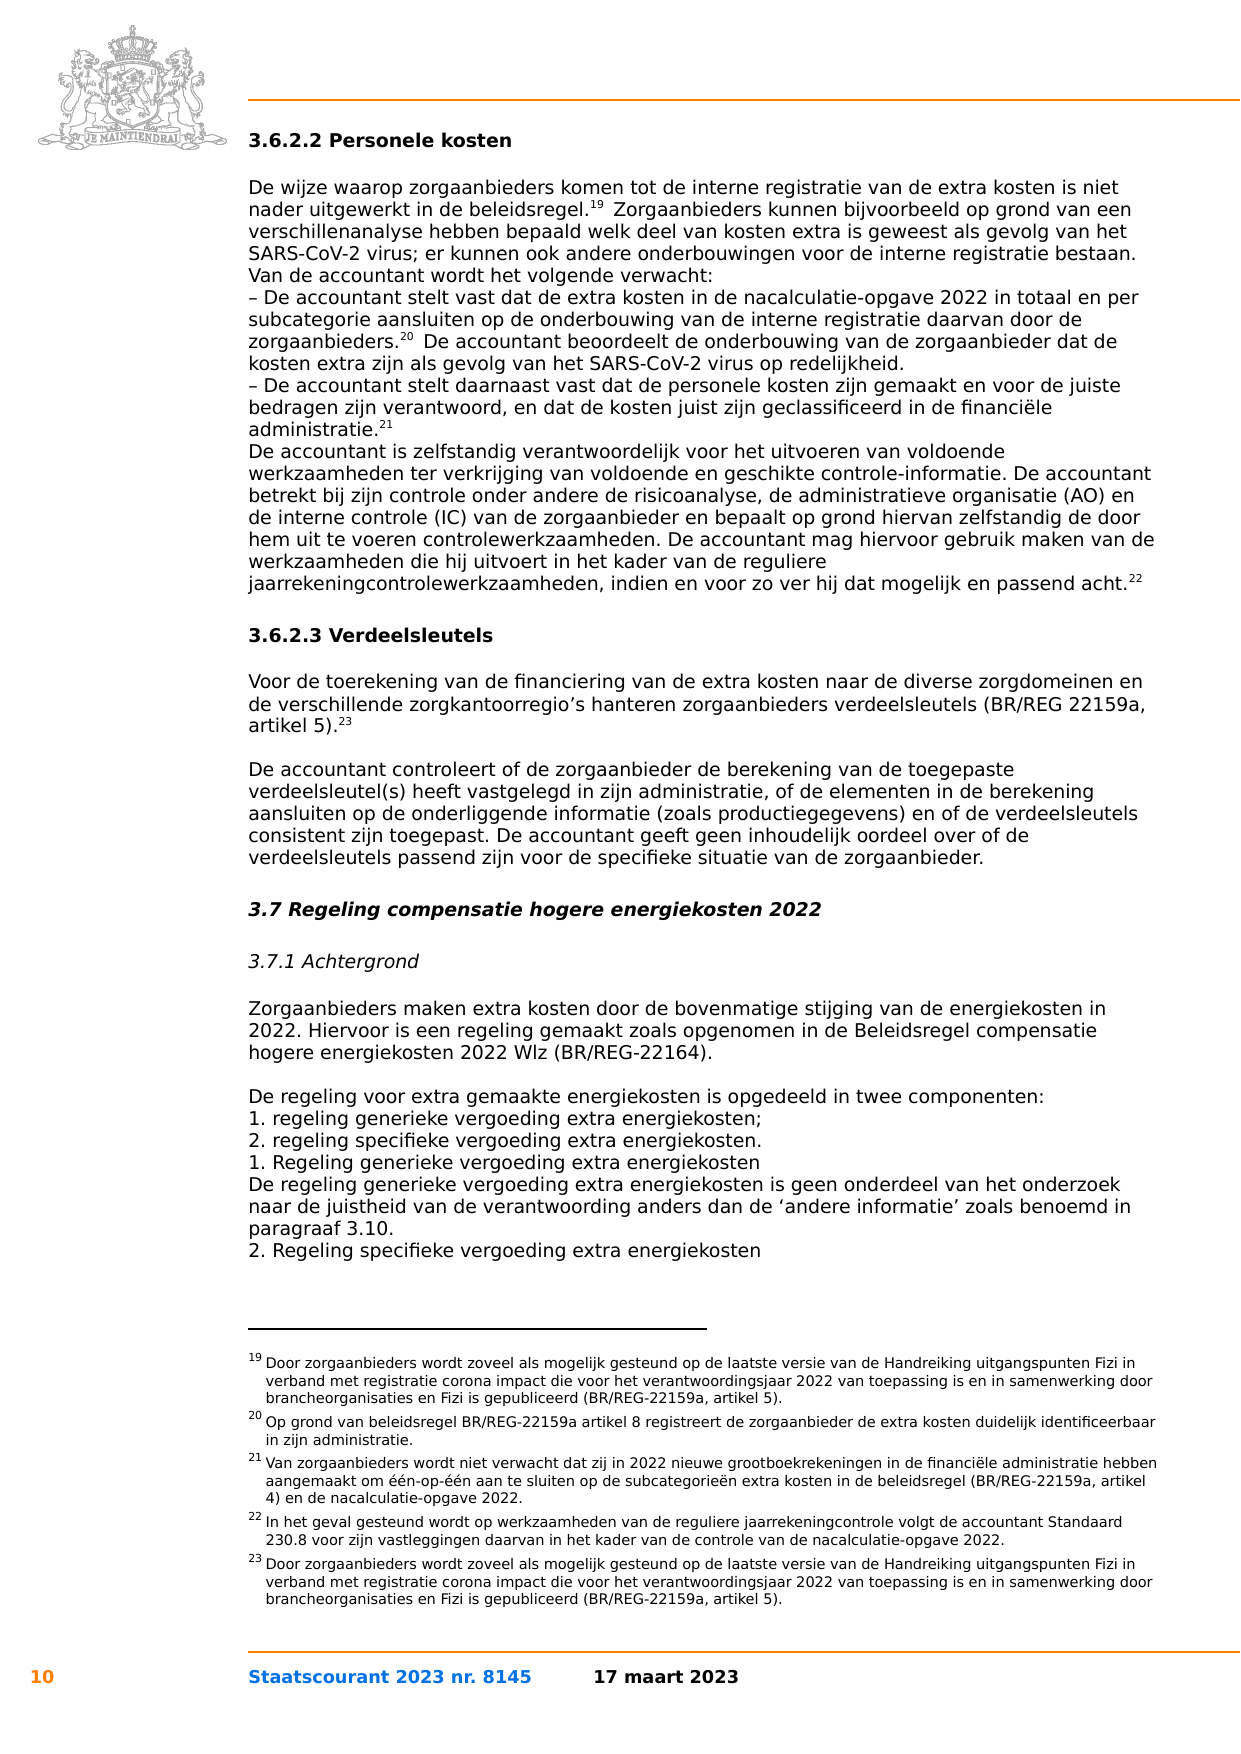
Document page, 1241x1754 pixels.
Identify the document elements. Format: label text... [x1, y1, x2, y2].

text Zorgaanbieders maken extra kosten door de bovenmatige stijging van de energiekosten in 2022. Hiervoor is een regeling gemaakt zoals opgenomen in de Beleidsregel compensatie hogere energiekosten 2022 Wlz (BR/REG-22164). [248, 998, 1163, 1064]
text De accountant controleert of de zorgaanbieder de berekening van de toegepaste verdeelsleutel(s) heeft vastgelegd in zijn administratie, of de elementen in de berekening aansluiten op de onderliggende informatie (zoals productiegegevens) en of de verdeelsleutels consistent zijn toegepast. De accountant geeft geen inhoudelijk oordeel over of de verdeelsleutels passend zijn voor de specifieke situatie van de zorgaanbieder. [248, 759, 1163, 869]
text 2. regeling specifieke vergoeding extra energiekosten. [248, 1130, 1163, 1152]
subtitle 3.7.1 Achtergrond [248, 951, 1163, 973]
text – De accountant stelt vast dat de extra kosten in de nacalculatie-opgave 2022 in totaal en per subcategorie aansluiten op de onderbouwing van de interne registratie daarvan door de zorgaanbieders. De accountant beoordeelt de onderbouwing van de zorgaanbieder dat de kosten extra zijn als gevolg van het SARS-CoV-2 virus op redelijkheid. [248, 287, 1163, 375]
text – De accountant stelt daarnaast vast dat de personele kosten zijn gemaakt en voor de juiste bedragen zijn verantwoord, en dat de kosten juist zijn geclassificeerd in de financiële administratie. [248, 375, 1163, 441]
text 1. Regeling generieke vergoeding extra energiekosten [248, 1152, 1163, 1174]
text Van zorgaanbieders wordt niet verwacht dat zij in 2022 nieuwe grootboekrekeningen in de financiële administratie hebben aangemaakt om één-op-één aan te sluiten op de subcategorieën extra kosten in de beleidsregel (BR/REG-22159a, artikel 4) en de nacalculatie-opgave 2022. [248, 1451, 1163, 1507]
text Voor de toerekening van de financiering van de extra kosten naar de diverse zorgdomeinen en de verschillende zorgkantoorregio’s hanteren zorgaanbieders verdeelsleutels (BR/REG 22159a, artikel 5). [248, 671, 1163, 737]
text De regeling generieke vergoeding extra energiekosten is geen onderdeel van het onderzoek naar de juistheid van de verantwoording anders dan de ‘andere informatie’ zoals benoemd in paragraaf 3.10. [248, 1174, 1163, 1240]
text Door zorgaanbieders wordt zoveel als mogelijk gesteund op de laatste versie van de Handreiking uitgangspunten Fizi in verband met registratie corona impact die voor het verantwoordingsjaar 2022 van toepassing is en in samenwerking door brancheorganisaties en Fizi is gepubliceerd (BR/REG-22159a, artikel 5). [248, 1552, 1163, 1608]
text De wijze waarop zorgaanbieders komen tot de interne registratie van de extra kosten is niet nader uitgewerkt in de beleidsregel. Zorgaanbieders kunnen bijvoorbeeld op grond van een verschillenanalyse hebben bepaald welk deel van kosten extra is geweest als gevolg van het SARS-CoV-2 virus; er kunnen ook andere onderbouwingen voor de interne registratie bestaan. [248, 177, 1163, 265]
subtitle 3.6.2.3 Verdeelsleutels [248, 624, 1163, 646]
picture [38, 25, 227, 150]
text De accountant is zelfstandig verantwoordelijk voor het uitvoeren van voldoende werkzaamheden ter verkrijging van voldoende en geschikte controle-informatie. De accountant betrekt bij zijn controle onder andere de risicoanalyse, de administratieve organisatie (AO) en de interne controle (IC) van de zorgaanbieder en bepaalt op grond hiervan zelfstandig de door hem uit te voeren controlewerkzaamheden. De accountant mag hiervoor gebruik maken van de werkzaamheden die hij uitvoert in het kader van de reguliere jaarrekeningcontrolewerkzaamheden, indien en voor zo ver hij dat mogelijk en passend acht. [248, 441, 1163, 594]
text 1. regeling generieke vergoeding extra energiekosten; [248, 1108, 1163, 1130]
text De regeling voor extra gemaakte energiekosten is opgedeeld in twee componenten: [248, 1086, 1163, 1108]
subtitle 3.6.2.2 Personele kosten [248, 130, 1163, 152]
text Op grond van beleidsregel BR/REG-22159a artikel 8 registreert de zorgaanbieder de extra kosten duidelijk identificeerbaar in zijn administratie. [248, 1409, 1163, 1448]
subtitle 3.7 Regeling compensatie hogere energiekosten 2022 [248, 899, 1163, 921]
text Van de accountant wordt het volgende verwacht: [248, 265, 1163, 287]
text 2. Regeling specifieke vergoeding extra energiekosten [248, 1240, 1163, 1262]
text In het geval gesteund wordt op werkzaamheden van de reguliere jaarrekeningcontrole volgt de accountant Standaard 230.8 voor zijn vastleggingen daarvan in het kader van de controle van de nacalculatie-opgave 2022. [248, 1510, 1163, 1549]
text Door zorgaanbieders wordt zoveel als mogelijk gesteund op de laatste versie van de Handreiking uitgangspunten Fizi in verband met registratie corona impact die voor het verantwoordingsjaar 2022 van toepassing is en in samenwerking door brancheorganisaties en Fizi is gepubliceerd (BR/REG-22159a, artikel 5). [248, 1351, 1163, 1407]
